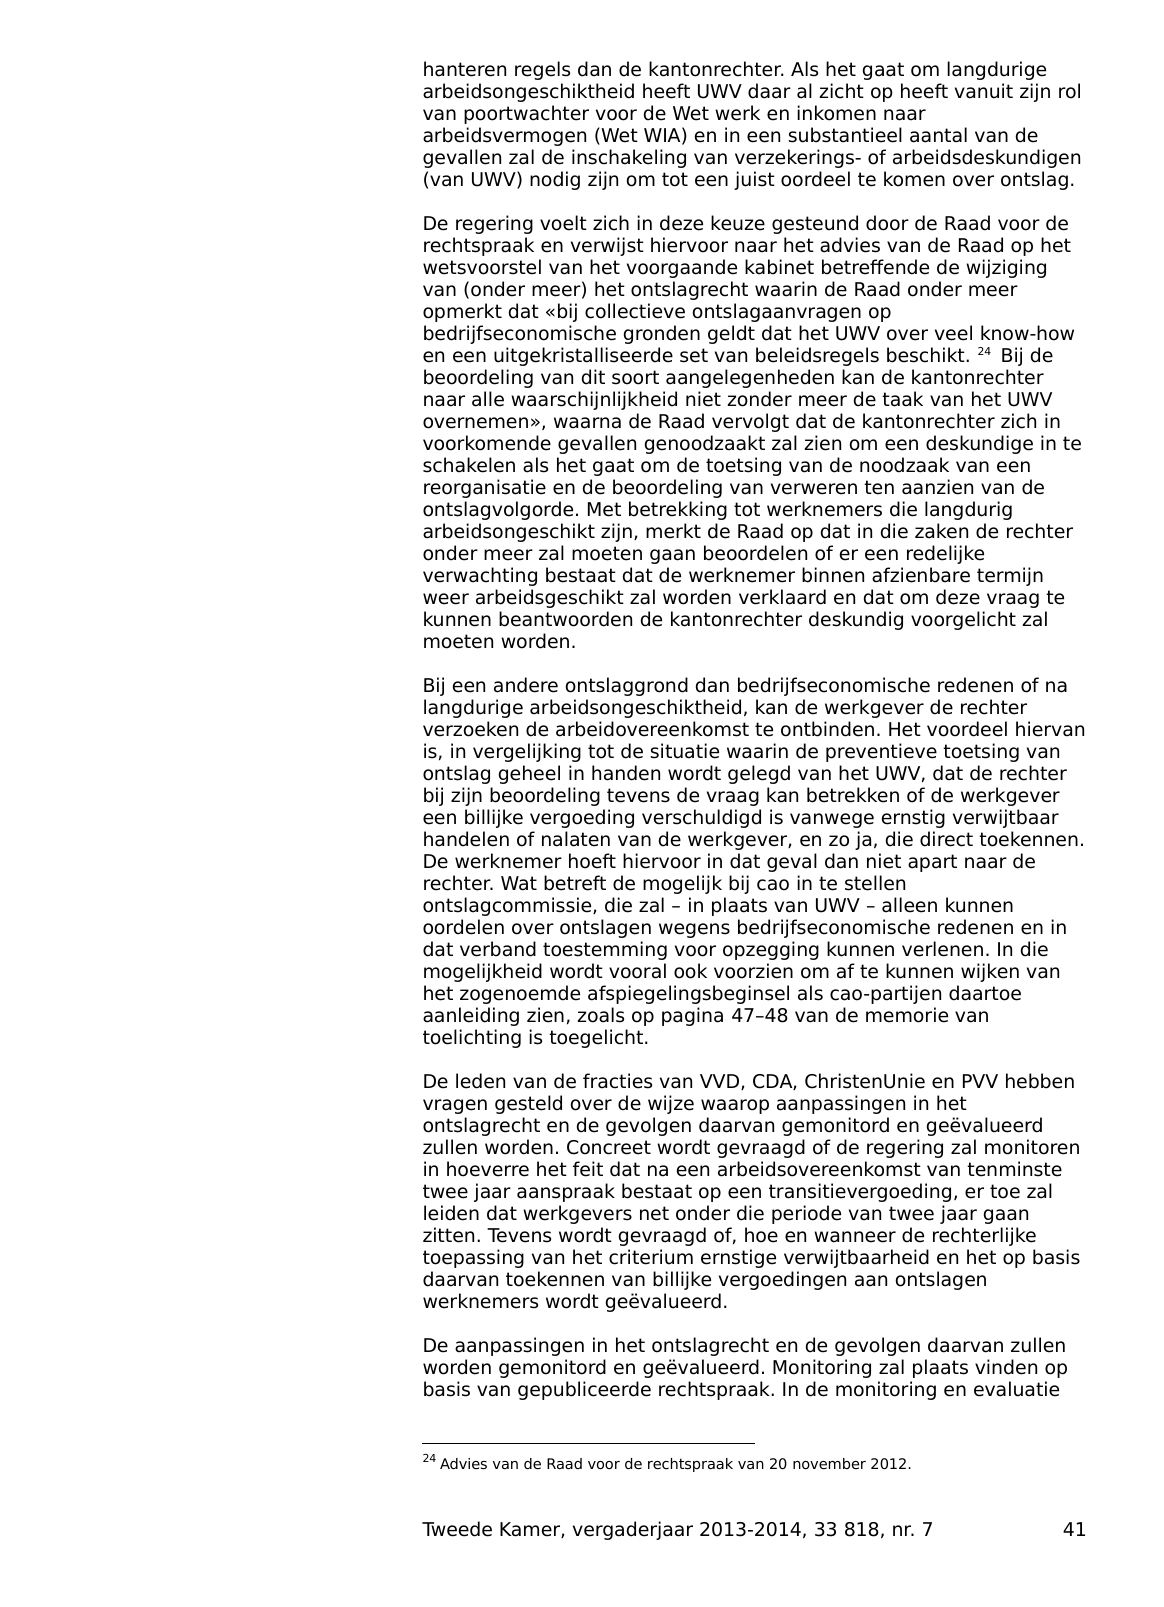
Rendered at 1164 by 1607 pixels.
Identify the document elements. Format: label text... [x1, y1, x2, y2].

text De leden van de fracties van VVD, CDA, ChristenUnie en PVV hebben vragen gesteld over de wijze waarop aanpassingen in het ontslagrecht en de gevolgen daarvan gemonitord en geëvalueerd zullen worden. Concreet wordt gevraagd of de regering zal monitoren in hoeverre het feit dat na een arbeidsovereenkomst van tenminste twee jaar aanspraak bestaat op een transitievergoeding, er toe zal leiden dat werkgevers net onder die periode van twee jaar gaan zitten. Tevens wordt gevraagd of, hoe en wanneer de rechterlijke toepassing van het criterium ernstige verwijtbaarheid en het op basis daarvan toekennen van billijke vergoedingen aan ontslagen werknemers wordt geëvalueerd. [422, 1071, 1087, 1312]
text hanteren regels dan de kantonrechter. Als het gaat om langdurige arbeidsongeschiktheid heeft UWV daar al zicht op heeft vanuit zijn rol van poortwachter voor de Wet werk en inkomen naar arbeidsvermogen (Wet WIA) en in een substantieel aantal van de gevallen zal de inschakeling van verzekerings- of arbeidsdeskundigen (van UWV) nodig zijn om tot een juist oordeel te komen over ontslag. [422, 59, 1087, 191]
text Bij een andere ontslaggrond dan bedrijfseconomische redenen of na langdurige arbeidsongeschiktheid, kan de werkgever de rechter verzoeken de arbeidovereenkomst te ontbinden. Het voordeel hiervan is, in vergelijking tot de situatie waarin de preventieve toetsing van ontslag geheel in handen wordt gelegd van het UWV, dat de rechter bij zijn beoordeling tevens de vraag kan betrekken of de werkgever een billijke vergoeding verschuldigd is vanwege ernstig verwijtbaar handelen of nalaten van de werkgever, en zo ja, die direct toekennen. De werknemer hoeft hiervoor in dat geval dan niet apart naar de rechter. Wat betreft de mogelijk bij cao in te stellen ontslagcommissie, die zal – in plaats van UWV – alleen kunnen oordelen over ontslagen wegens bedrijfseconomische redenen en in dat verband toestemming voor opzegging kunnen verlenen. In die mogelijkheid wordt vooral ook voorzien om af te kunnen wijken van het zogenoemde afspiegelingsbeginsel als cao-partijen daartoe aanleiding zien, zoals op pagina 47–48 van de memorie van toelichting is toegelicht. [422, 675, 1087, 1048]
text De regering voelt zich in deze keuze gesteund door de Raad voor de rechtspraak en verwijst hiervoor naar het advies van de Raad op het wetsvoorstel van het voorgaande kabinet betreffende de wijziging van (onder meer) het ontslagrecht waarin de Raad onder meer opmerkt dat «bij collectieve ontslagaanvragen op bedrijfseconomische gronden geldt dat het UWV over veel know-how en een uitgekristalliseerde set van beleidsregels beschikt. Bij de beoordeling van dit soort aangelegenheden kan de kantonrechter naar alle waarschijnlijkheid niet zonder meer de taak van het UWV overnemen», waarna de Raad vervolgt dat de kantonrechter zich in voorkomende gevallen genoodzaakt zal zien om een deskundige in te schakelen als het gaat om de toetsing van de noodzaak van een reorganisatie en de beoordeling van verweren ten aanzien van de ontslagvolgorde. Met betrekking tot werknemers die langdurig arbeidsongeschikt zijn, merkt de Raad op dat in die zaken de rechter onder meer zal moeten gaan beoordelen of er een redelijke verwachting bestaat dat de werknemer binnen afzienbare termijn weer arbeidsgeschikt zal worden verklaard en dat om deze vraag te kunnen beantwoorden de kantonrechter deskundig voorgelicht zal moeten worden. [422, 213, 1087, 653]
text De aanpassingen in het ontslagrecht en de gevolgen daarvan zullen worden gemonitord en geëvalueerd. Monitoring zal plaats vinden op basis van gepubliceerde rechtspraak. In de monitoring en evaluatie [422, 1335, 1087, 1401]
text Advies van de Raad voor de rechtspraak van 20 november 2012. [422, 1452, 1087, 1474]
